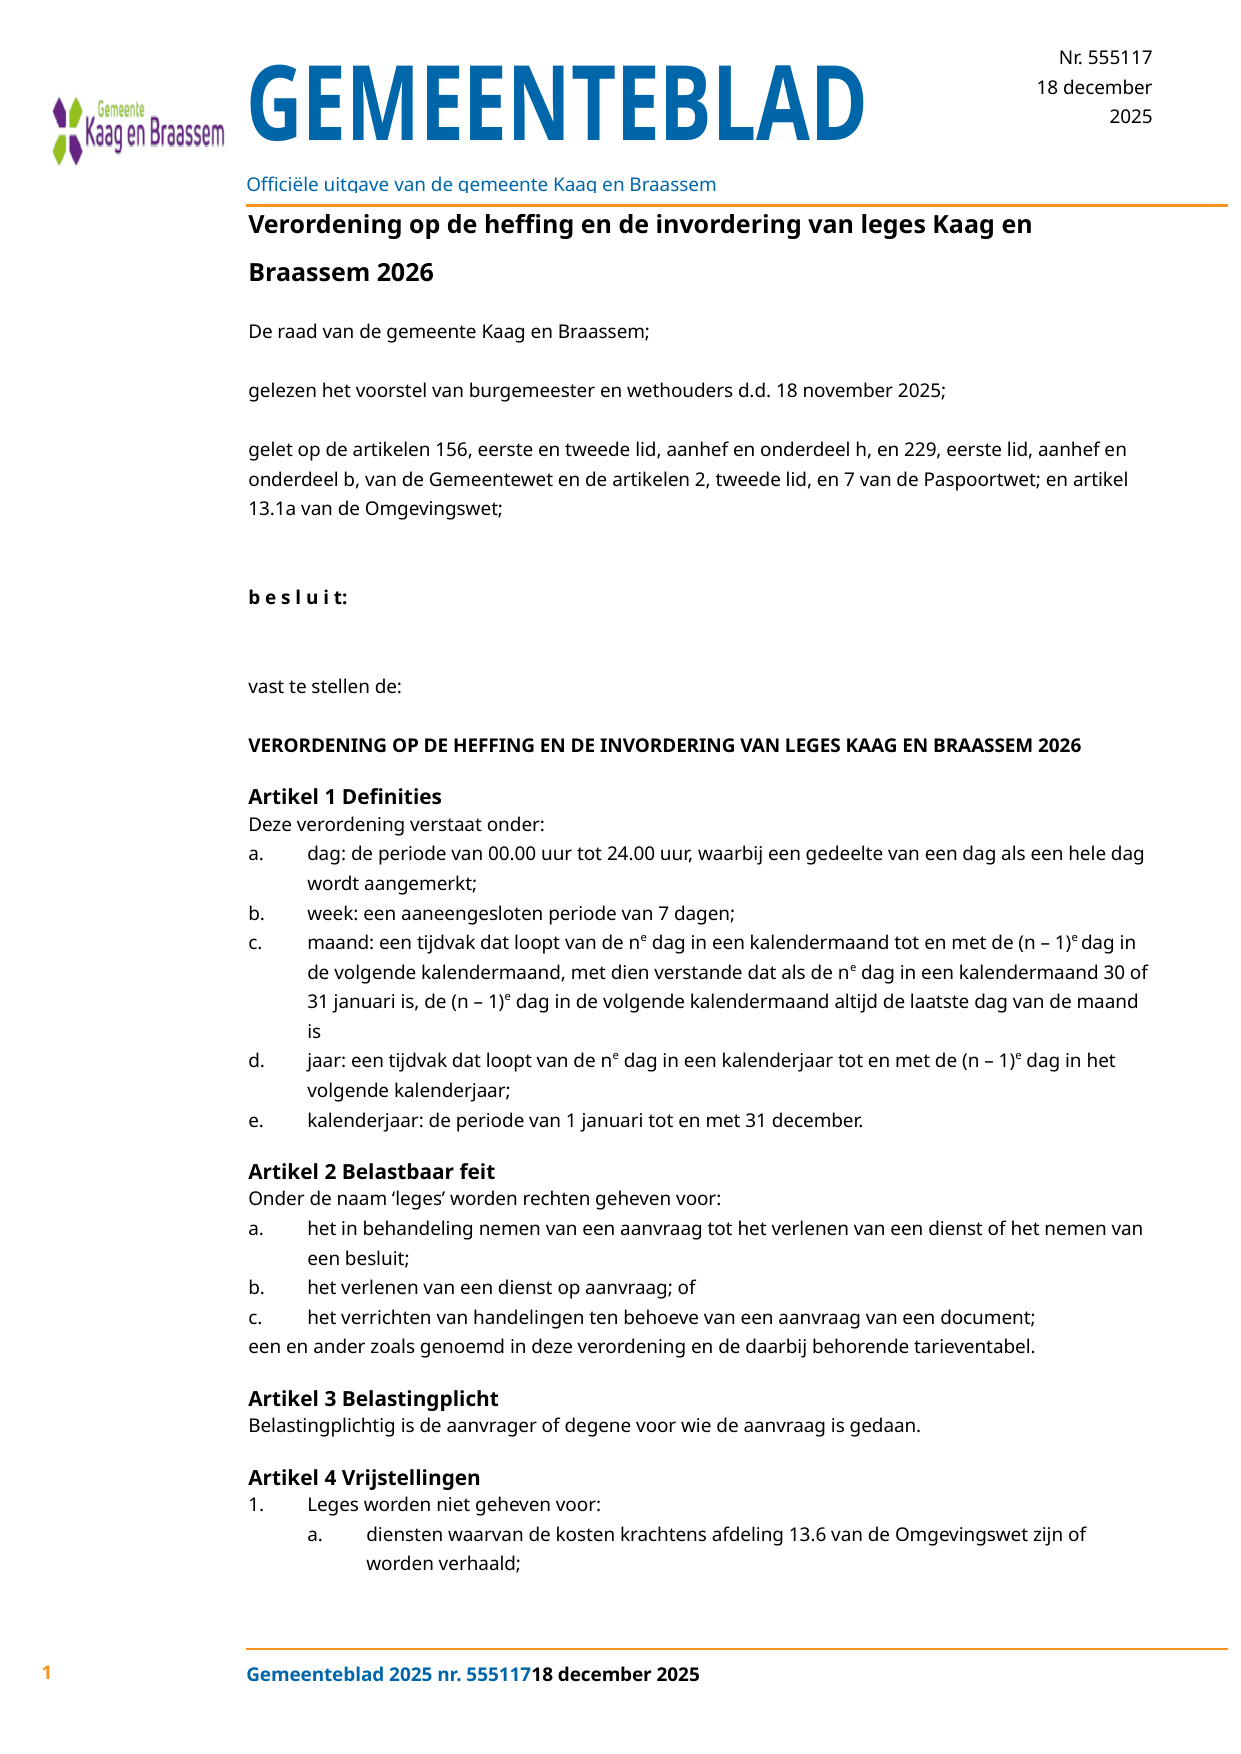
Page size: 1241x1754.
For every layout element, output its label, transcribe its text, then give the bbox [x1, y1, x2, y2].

text Deze verordening verstaat onder: [248, 811, 1152, 837]
list maand: een tijdvak dat loopt van de ne dag in een kalendermaand tot en met de (n – 1)e dag in de volgende kalendermaand, met dien verstande dat als de ne dag in een kalendermaand 30 of 31 januari is, de (n – 1)e dag in de volgende kalendermaand altijd de laatste dag van de maand is [248, 929, 1152, 1044]
list dag: de periode van 00.00 uur tot 24.00 uur, waarbij een gedeelte van een dag als een hele dag wordt aangemerkt; [248, 841, 1152, 896]
list het verrichten van handelingen ten behoeve van een aanvraag van een document; [248, 1304, 1152, 1330]
text De raad van de gemeente Kaag en Braassem; [248, 318, 1152, 344]
text Artikel 1 Definities [248, 782, 1152, 811]
list kalenderjaar: de periode van 1 januari tot en met 31 december. [248, 1107, 1152, 1132]
list het verlenen van een dienst op aanvraag; of [248, 1274, 1152, 1300]
text een en ander zoals genoemd in deze verordening en de daarbij behorende tarieventabel. [248, 1333, 1152, 1359]
list Leges worden niet geheven voor: [248, 1491, 1152, 1517]
text gelezen het voorstel van burgemeester en wethouders d.d. 18 november 2025; [248, 377, 1152, 403]
list week: een aaneengesloten periode van 7 dagen; [248, 900, 1152, 925]
text Onder de naam ‘leges’ worden rechten geheven voor: [248, 1186, 1152, 1211]
text Belastingplichtig is de aanvrager of degene voor wie de aanvraag is gedaan. [248, 1412, 1152, 1438]
list diensten waarvan de kosten krachtens afdeling 13.6 van de Omgevingswet zijn of worden verhaald; [307, 1521, 1152, 1576]
text Artikel 4 Vrijstellingen [248, 1463, 1152, 1491]
list het in behandeling nemen van een aanvraag tot het verlenen van een dienst of het nemen van een besluit; [248, 1215, 1152, 1271]
text Artikel 3 Belastingplicht [248, 1384, 1152, 1412]
list jaar: een tijdvak dat loopt van de ne dag in een kalenderjaar tot en met de (n – 1)e dag in het volgende kalenderjaar; [248, 1048, 1152, 1103]
text vast te stellen de: [248, 673, 1152, 699]
text b e s l u i t: [248, 584, 1152, 610]
text Verordening op de heffing en de invordering van leges Kaag en Braassem 2026 [248, 207, 1152, 288]
picture [41, 47, 231, 172]
text VERORDENING OP DE HEFFING EN DE INVORDERING VAN LEGES KAAG EN BRAASSEM 2026 [248, 732, 1152, 758]
text Artikel 2 Belastbaar feit [248, 1157, 1152, 1186]
text gelet op de artikelen 156, eerste en tweede lid, aanhef en onderdeel h, en 229, eerste lid, aanhef en onderdeel b, van de Gemeentewet en de artikelen 2, tweede lid, en 7 van de Paspoortwet; en artikel 13.1a van de Omgevingswet; [248, 436, 1152, 521]
